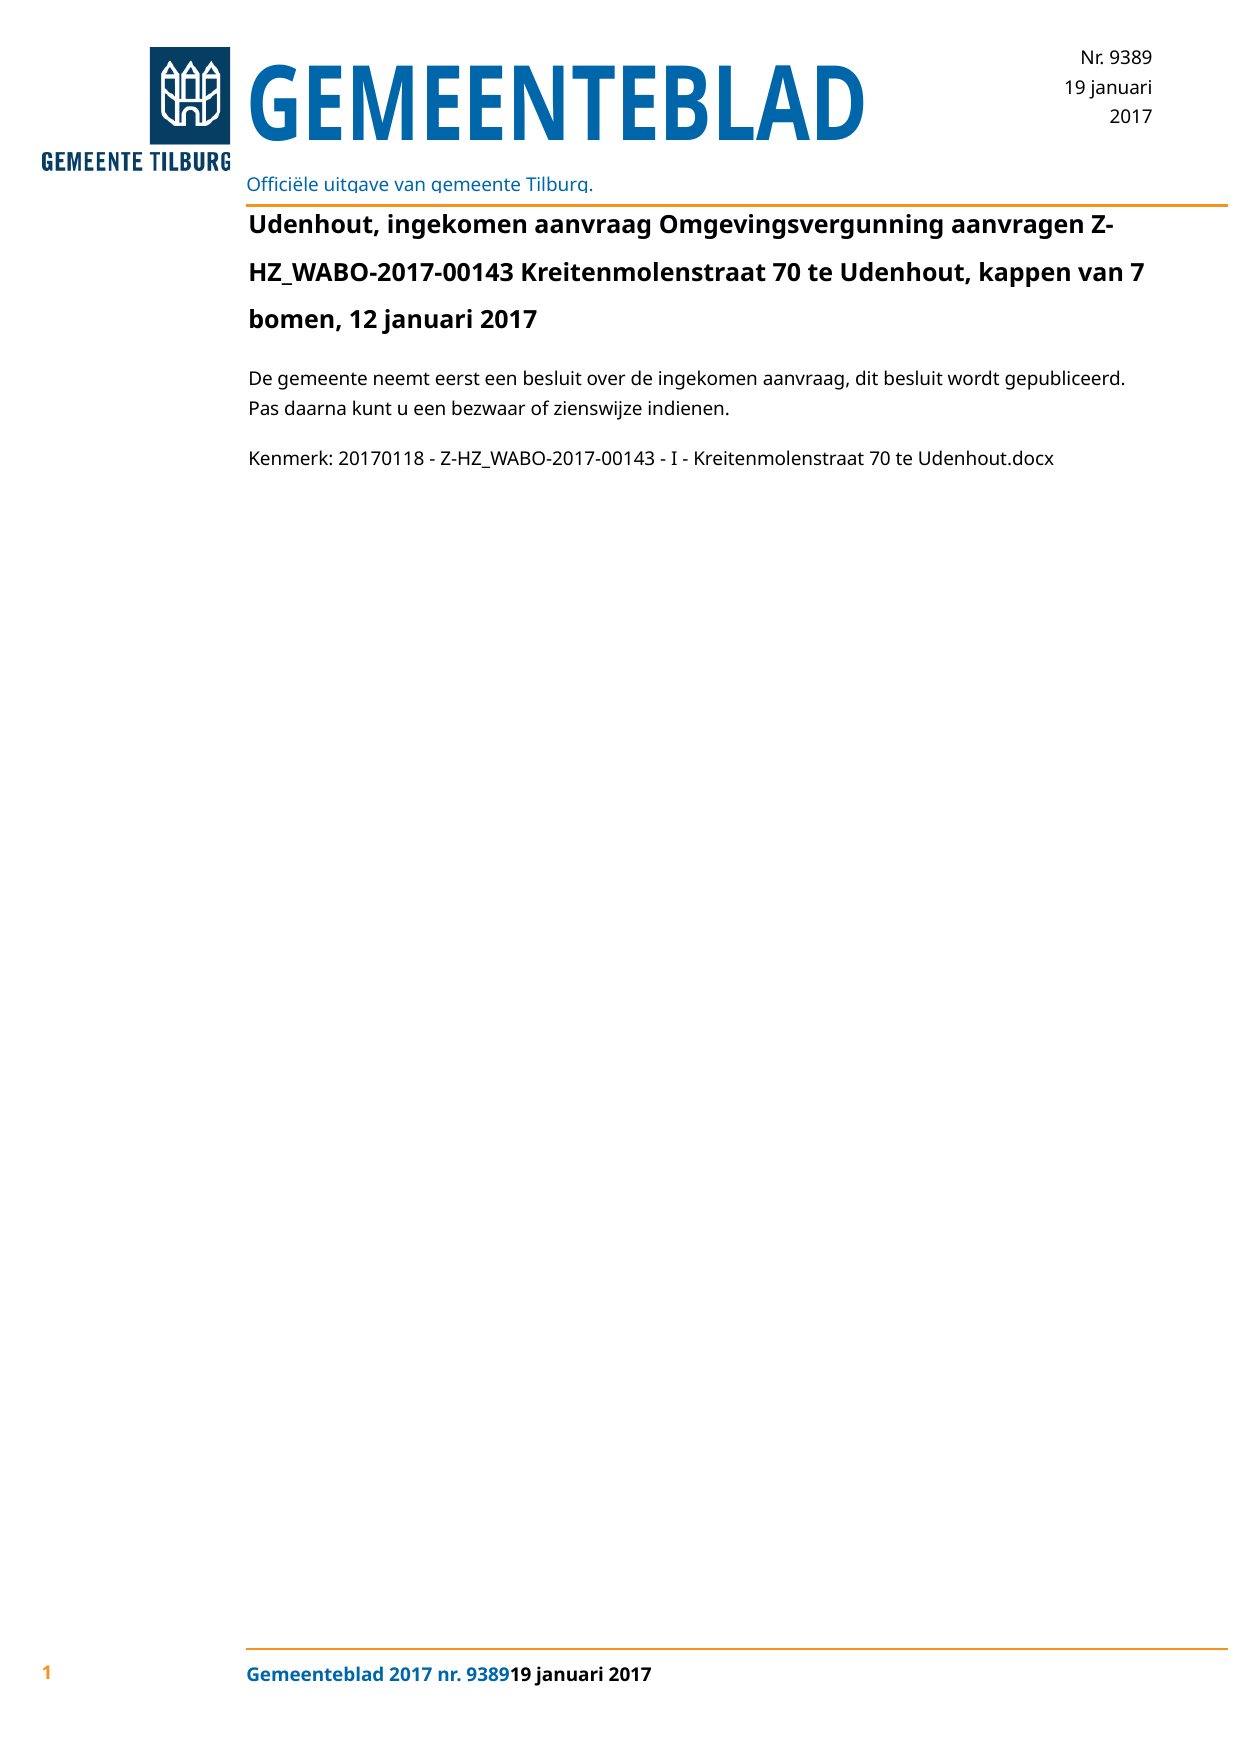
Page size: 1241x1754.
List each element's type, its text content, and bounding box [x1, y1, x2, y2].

picture [41, 47, 231, 172]
text De gemeente neemt eerst een besluit over de ingekomen aanvraag, dit besluit wordt gepubliceerd. Pas daarna kunt u een bezwaar of zienswijze indienen. [248, 366, 1152, 421]
text Udenhout, ingekomen aanvraag Omgevingsvergunning aanvragen Z-HZ_WABO-2017-00143 Kreitenmolenstraat 70 te Udenhout, kappen van 7 bomen, 12 januari 2017 [248, 207, 1152, 336]
text Kenmerk: 20170118 - Z-HZ_WABO-2017-00143 - I - Kreitenmolenstraat 70 te Udenhout.docx [248, 446, 1152, 471]
